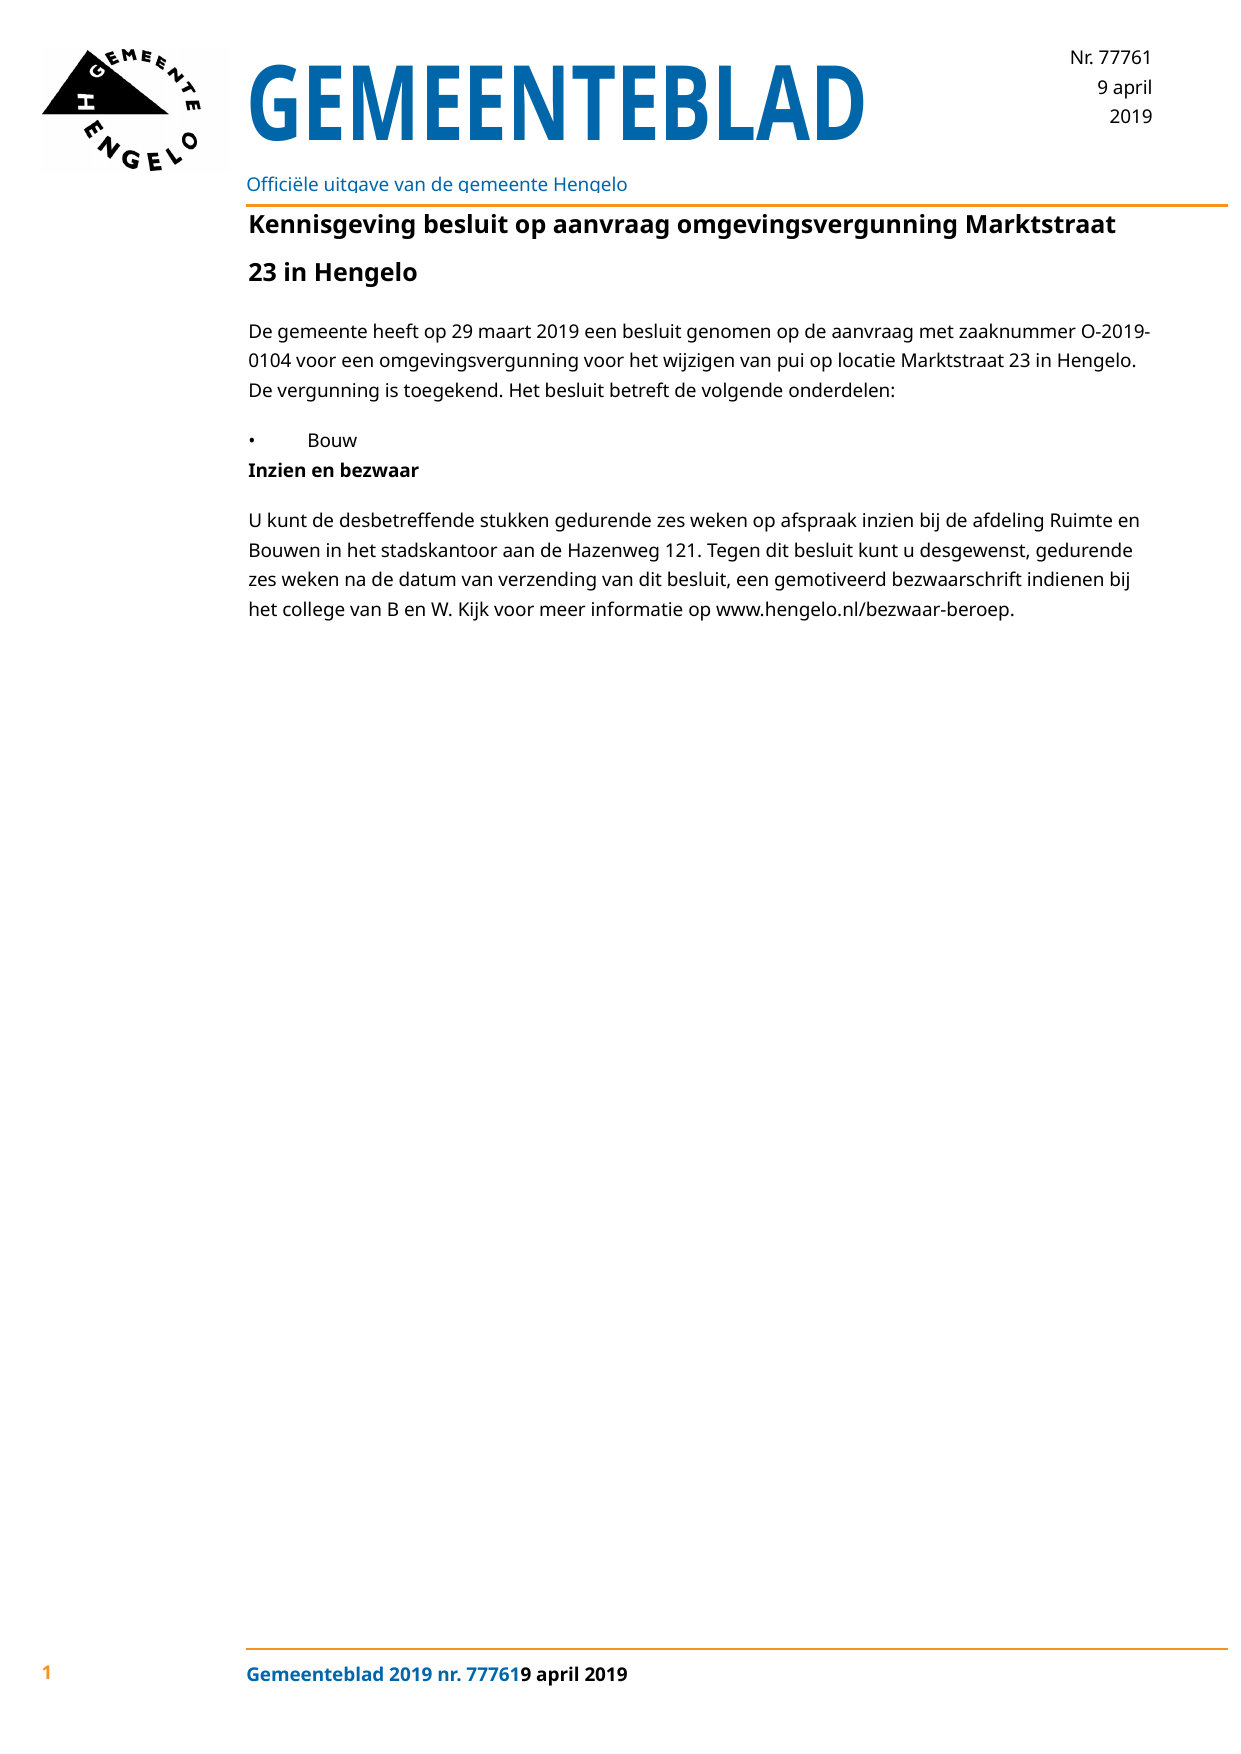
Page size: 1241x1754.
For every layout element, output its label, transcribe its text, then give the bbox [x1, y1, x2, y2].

text Inzien en bezwaar [248, 457, 1152, 483]
text U kunt de desbetreffende stukken gedurende zes weken op afspraak inzien bij de afdeling Ruimte en Bouwen in het stadskantoor aan de Hazenweg 121. Tegen dit besluit kunt u desgewenst, gedurende zes weken na de datum van verzending van dit besluit, een gemotiveerd bezwaarschrift indienen bij het college van B en W. Kijk voor meer informatie op www.hengelo.nl/bezwaar-beroep. [248, 507, 1152, 622]
picture [41, 47, 231, 172]
list Bouw [248, 427, 1152, 453]
text De gemeente heeft op 29 maart 2019 een besluit genomen op de aanvraag met zaaknummer O-2019-0104 voor een omgevingsvergunning voor het wijzigen van pui op locatie Marktstraat 23 in Hengelo. De vergunning is toegekend. Het besluit betreft de volgende onderdelen: [248, 318, 1152, 403]
text Kennisgeving besluit op aanvraag omgevingsvergunning Marktstraat 23 in Hengelo [248, 207, 1152, 288]
